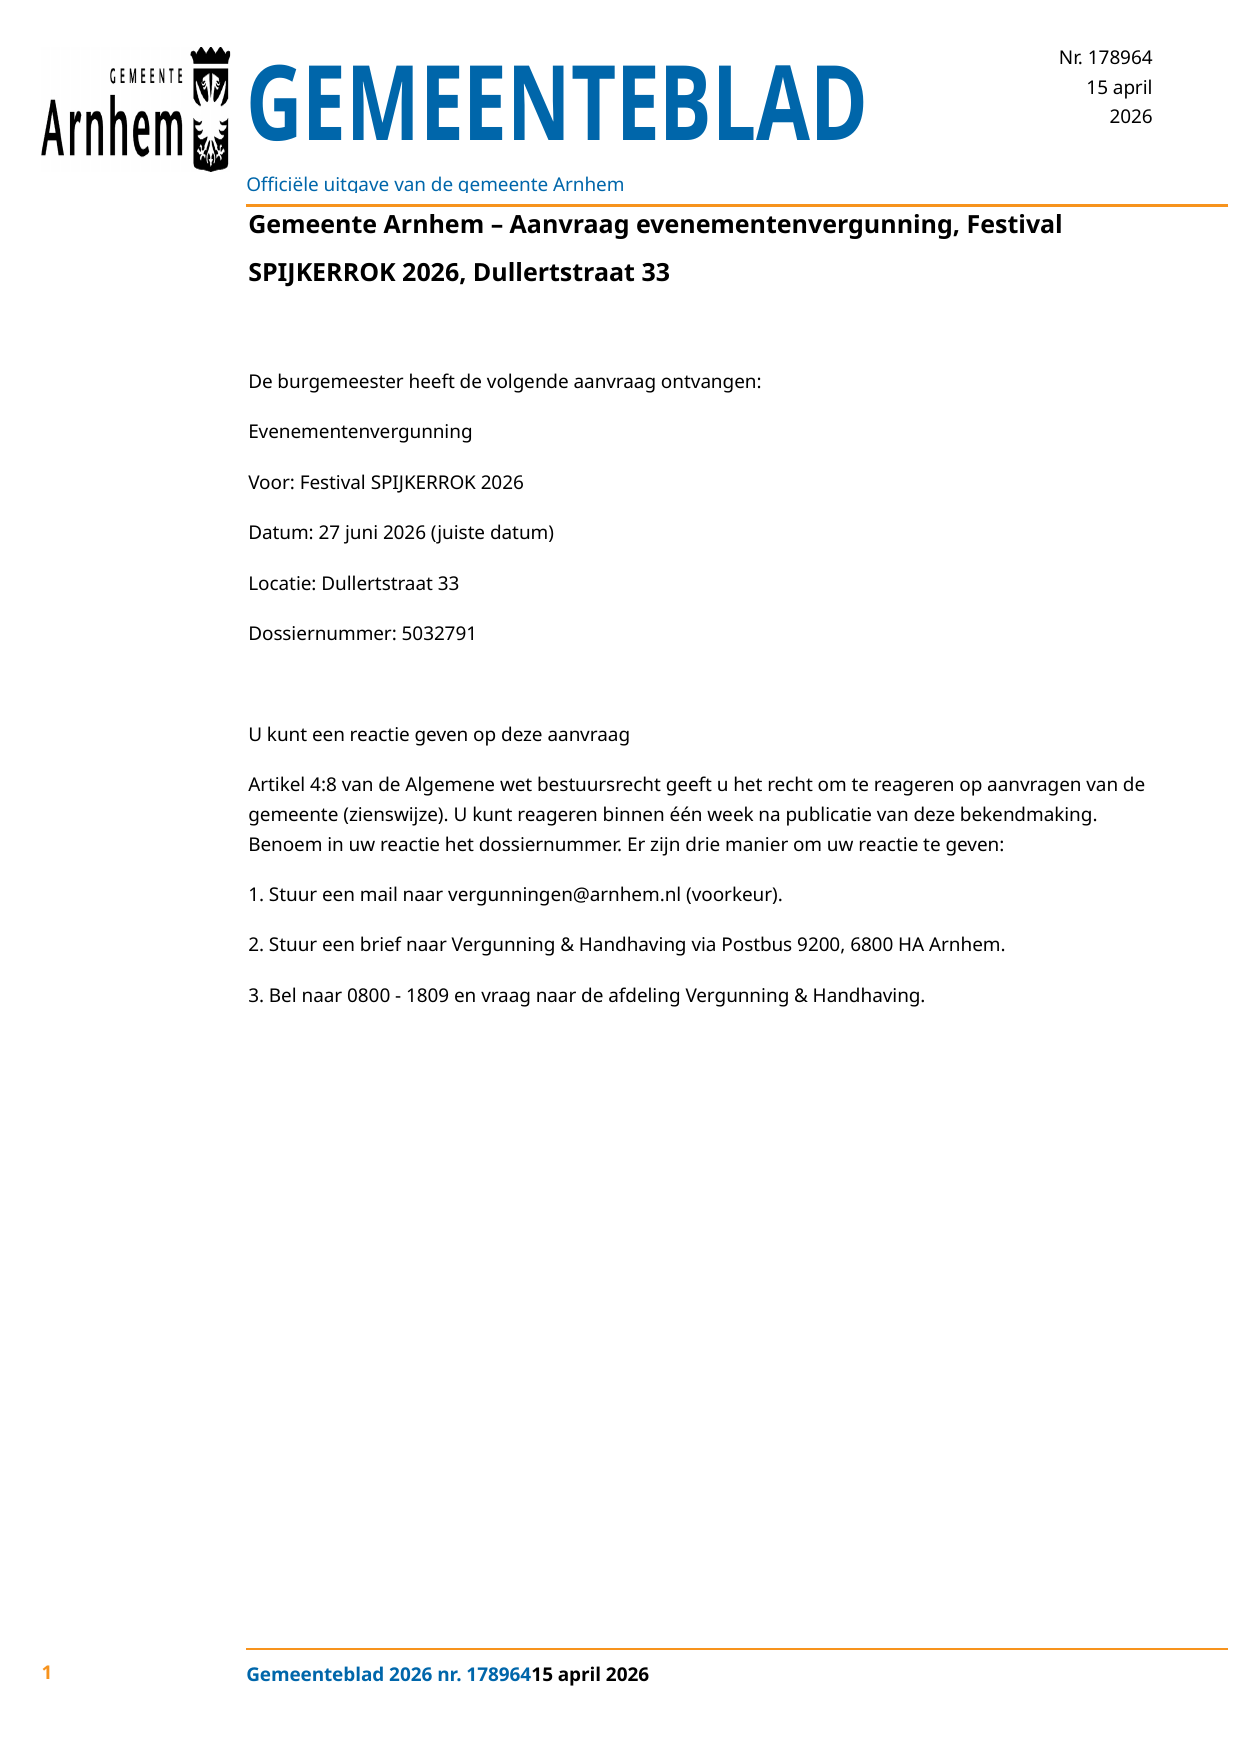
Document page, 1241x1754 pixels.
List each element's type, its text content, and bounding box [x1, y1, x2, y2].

text Gemeente Arnhem – Aanvraag evenementenvergunning, Festival SPIJKERROK 2026, Dullertstraat 33 [248, 207, 1152, 288]
text De burgemeester heeft de volgende aanvraag ontvangen: [248, 368, 1152, 394]
text 3. Bel naar 0800 - 1809 en vraag naar de afdeling Vergunning & Handhaving. [248, 982, 1152, 1008]
text 1. Stuur een mail naar vergunningen@arnhem.nl (voorkeur). [248, 881, 1152, 907]
text Datum: 27 juni 2026 (juiste datum) [248, 519, 1152, 545]
text 2. Stuur een brief naar Vergunning & Handhaving via Postbus 9200, 6800 HA Arnhem. [248, 932, 1152, 957]
text Artikel 4:8 van de Algemene wet bestuursrecht geeft u het recht om te reageren op aanvragen van de gemeente (zienswijze). U kunt reageren binnen één week na publicatie van deze bekendmaking. Benoem in uw reactie het dossiernummer. Er zijn drie manier om uw reactie te geven: [248, 772, 1152, 857]
text Locatie: Dullertstraat 33 [248, 570, 1152, 596]
text U kunt een reactie geven op deze aanvraag [248, 721, 1152, 747]
text Dossiernummer: 5032791 [248, 620, 1152, 646]
text Voor: Festival SPIJKERROK 2026 [248, 469, 1152, 495]
text Evenementenvergunning [248, 419, 1152, 444]
picture [41, 47, 231, 172]
